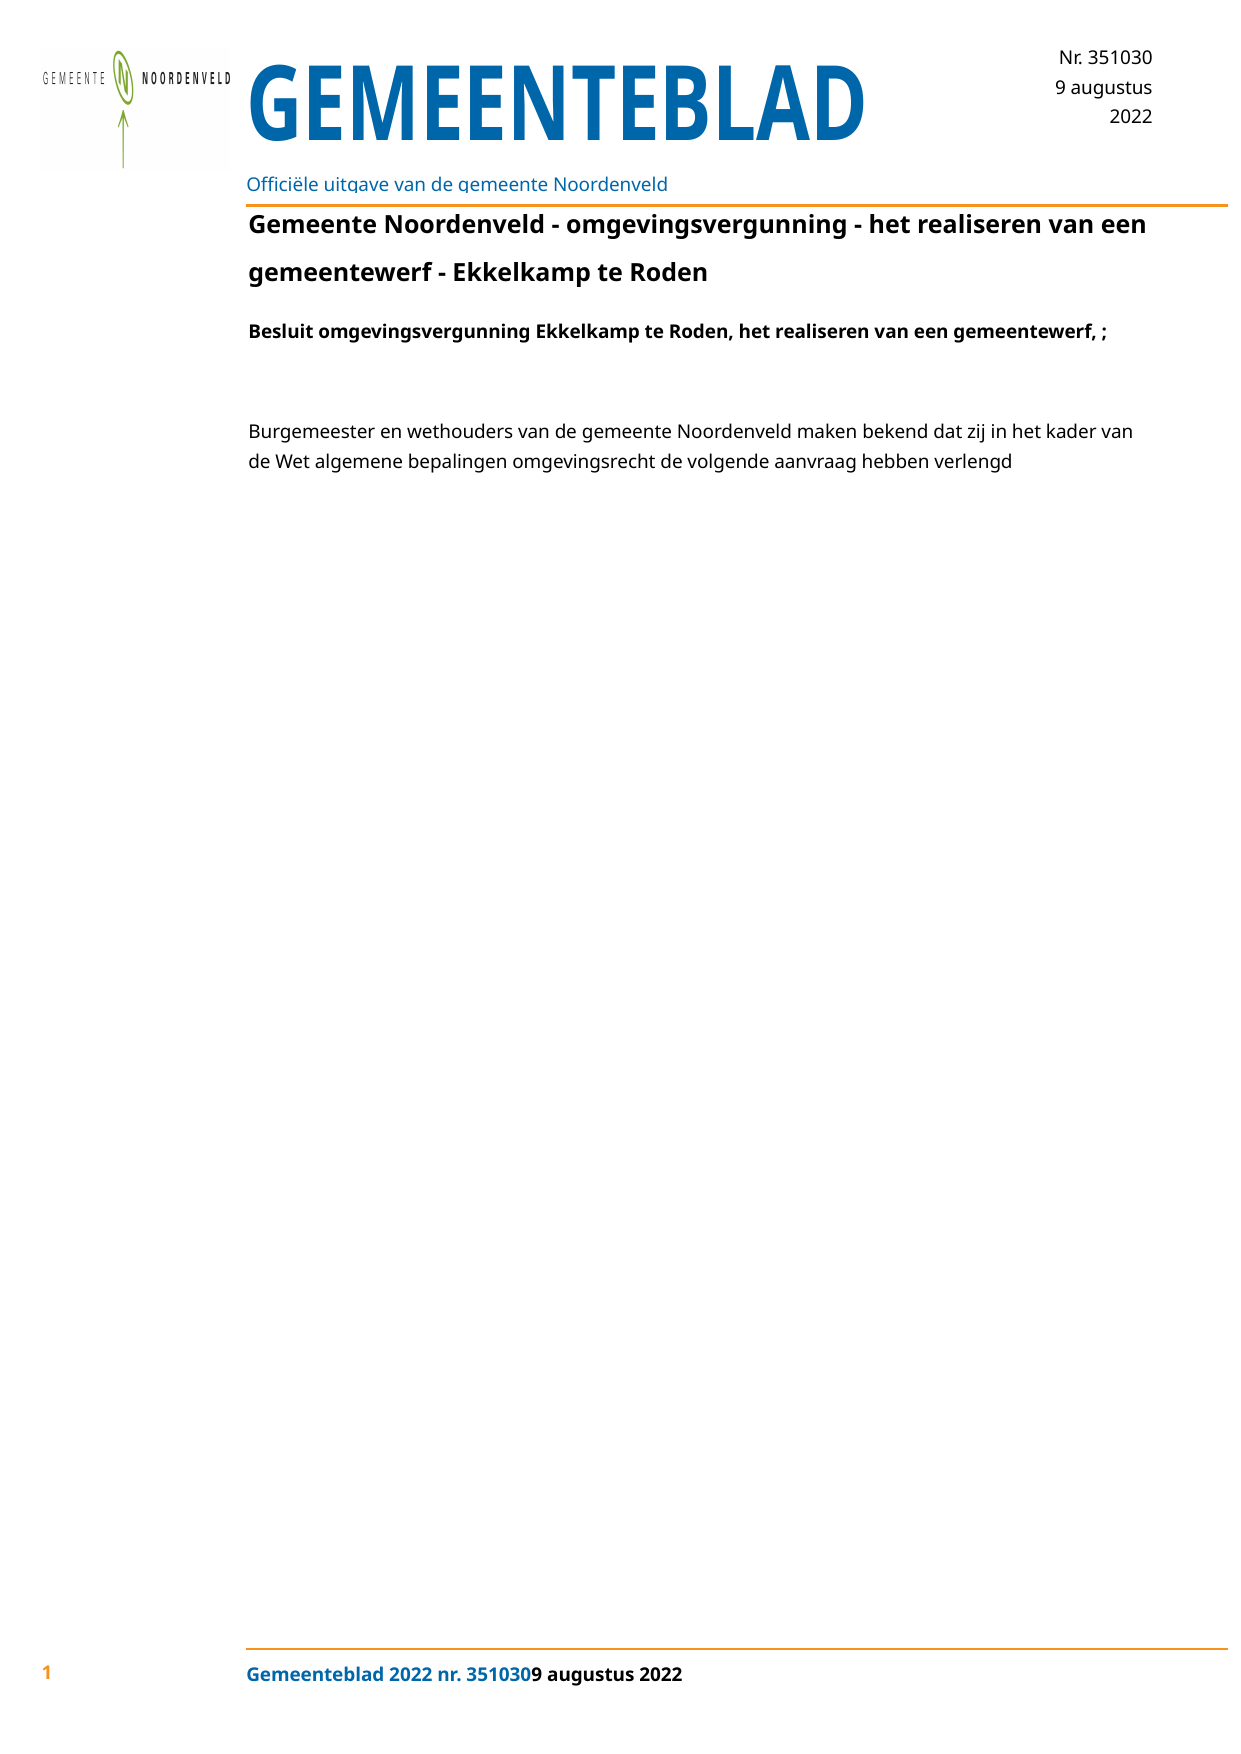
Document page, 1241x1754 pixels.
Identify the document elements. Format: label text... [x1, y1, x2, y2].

text Burgemeester en wethouders van de gemeente Noordenveld maken bekend dat zij in het kader van de Wet algemene bepalingen omgevingsrecht de volgende aanvraag hebben verlengd [248, 419, 1152, 474]
text Besluit omgevingsvergunning Ekkelkamp te Roden, het realiseren van een gemeentewerf, ; [248, 318, 1152, 344]
text Gemeente Noordenveld - omgevingsvergunning - het realiseren van een gemeentewerf - Ekkelkamp te Roden [248, 207, 1152, 288]
picture [41, 47, 231, 172]
